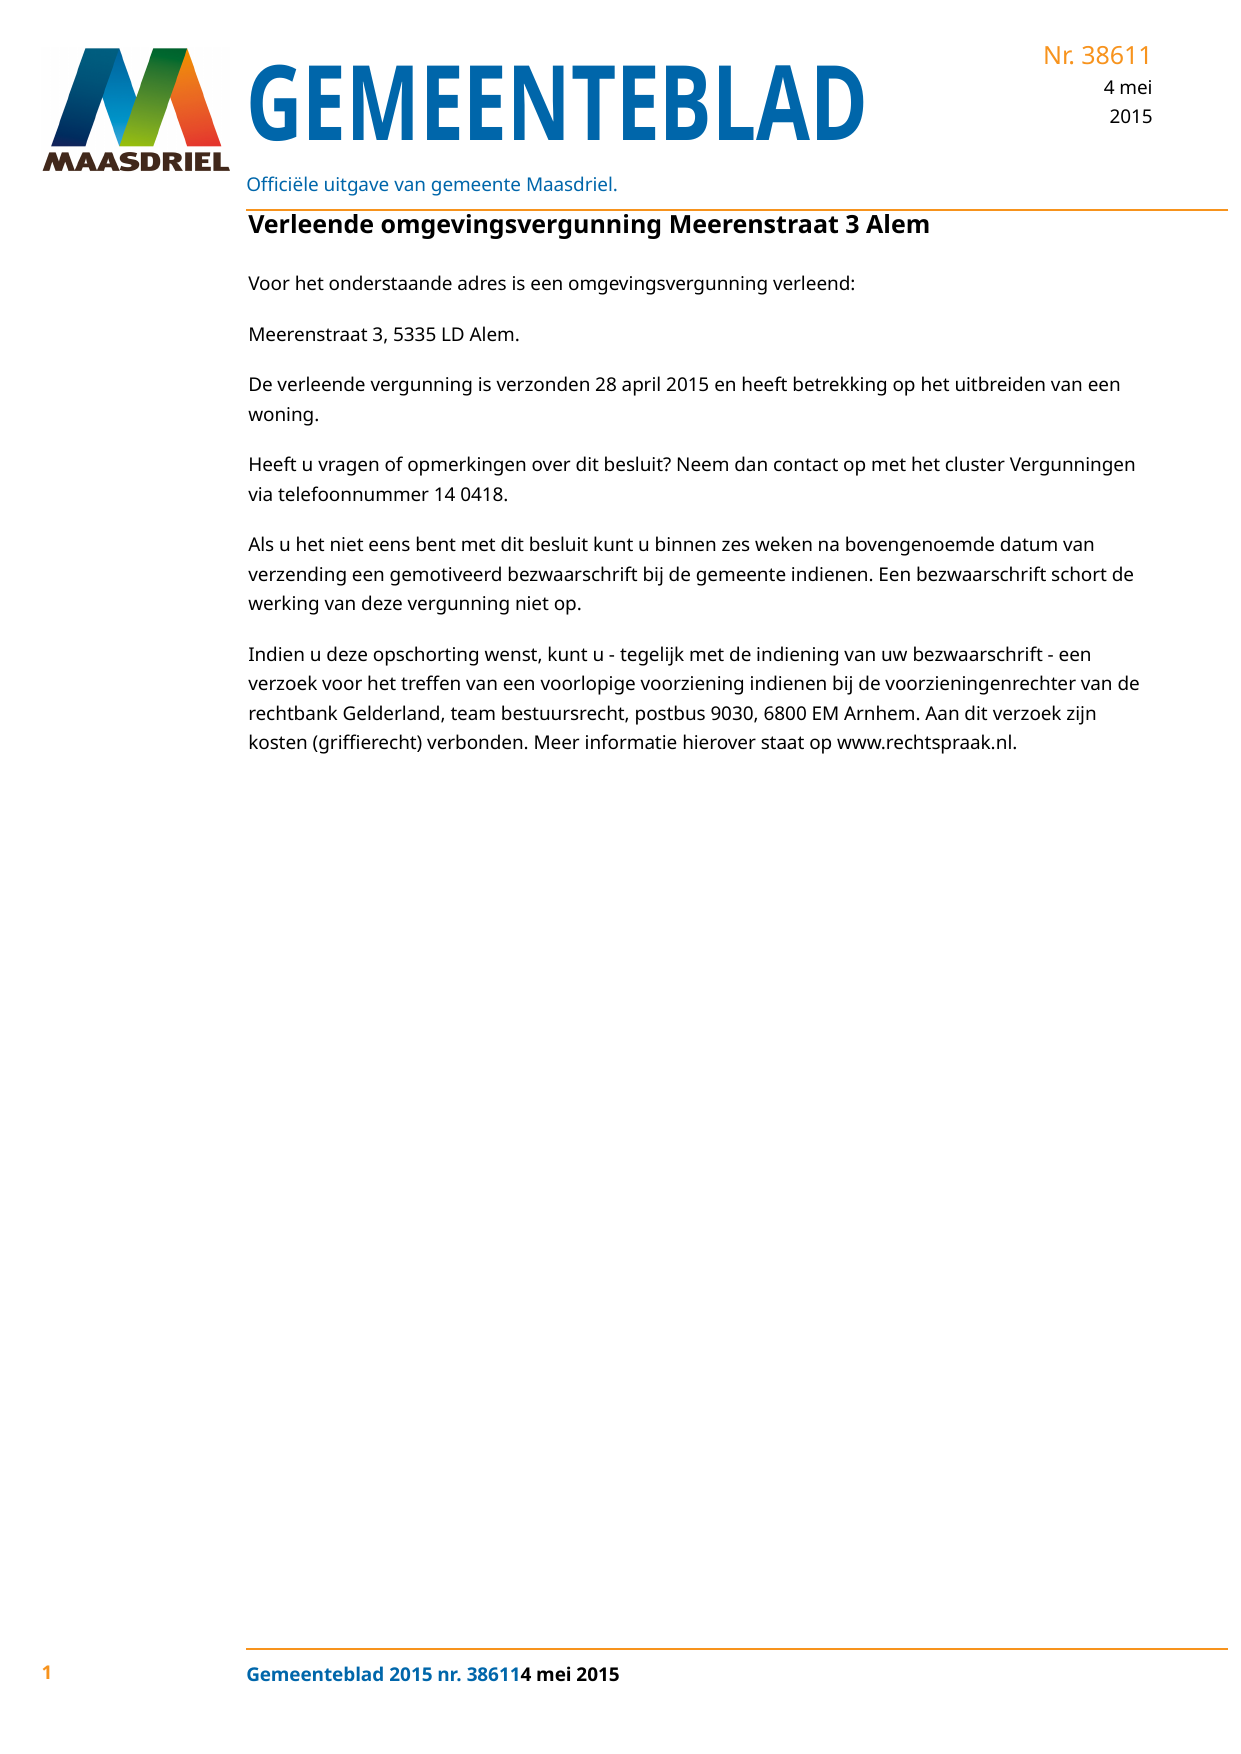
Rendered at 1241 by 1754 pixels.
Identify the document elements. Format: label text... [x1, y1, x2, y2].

text Meerenstraat 3, 5335 LD Alem. [248, 321, 1152, 346]
text Voor het onderstaande adres is een omgevingsvergunning verleend: [248, 270, 1152, 296]
text Als u het niet eens bent met dit besluit kunt u binnen zes weken na bovengenoemde datum van verzending een gemotiveerd bezwaarschrift bij de gemeente indienen. Een bezwaarschrift schort de werking van deze vergunning niet op. [248, 531, 1152, 616]
text De verleende vergunning is verzonden 28 april 2015 en heeft betrekking op het uitbreiden van een woning. [248, 371, 1152, 426]
text Indien u deze opschorting wenst, kunt u - tegelijk met de indiening van uw bezwaarschrift - een verzoek voor het treffen van een voorlopige voorziening indienen bij de voorzieningenrechter van de rechtbank Gelderland, team bestuursrecht, postbus 9030, 6800 EM Arnhem. Aan dit verzoek zijn kosten (griffierecht) verbonden. Meer informatie hierover staat op www.rechtspraak.nl. [248, 641, 1152, 755]
text Verleende omgevingsvergunning Meerenstraat 3 Alem [248, 211, 1152, 241]
picture [41, 47, 231, 172]
text Heeft u vragen of opmerkingen over dit besluit? Neem dan contact op met het cluster Vergunningen via telefoonnummer 14 0418. [248, 451, 1152, 506]
